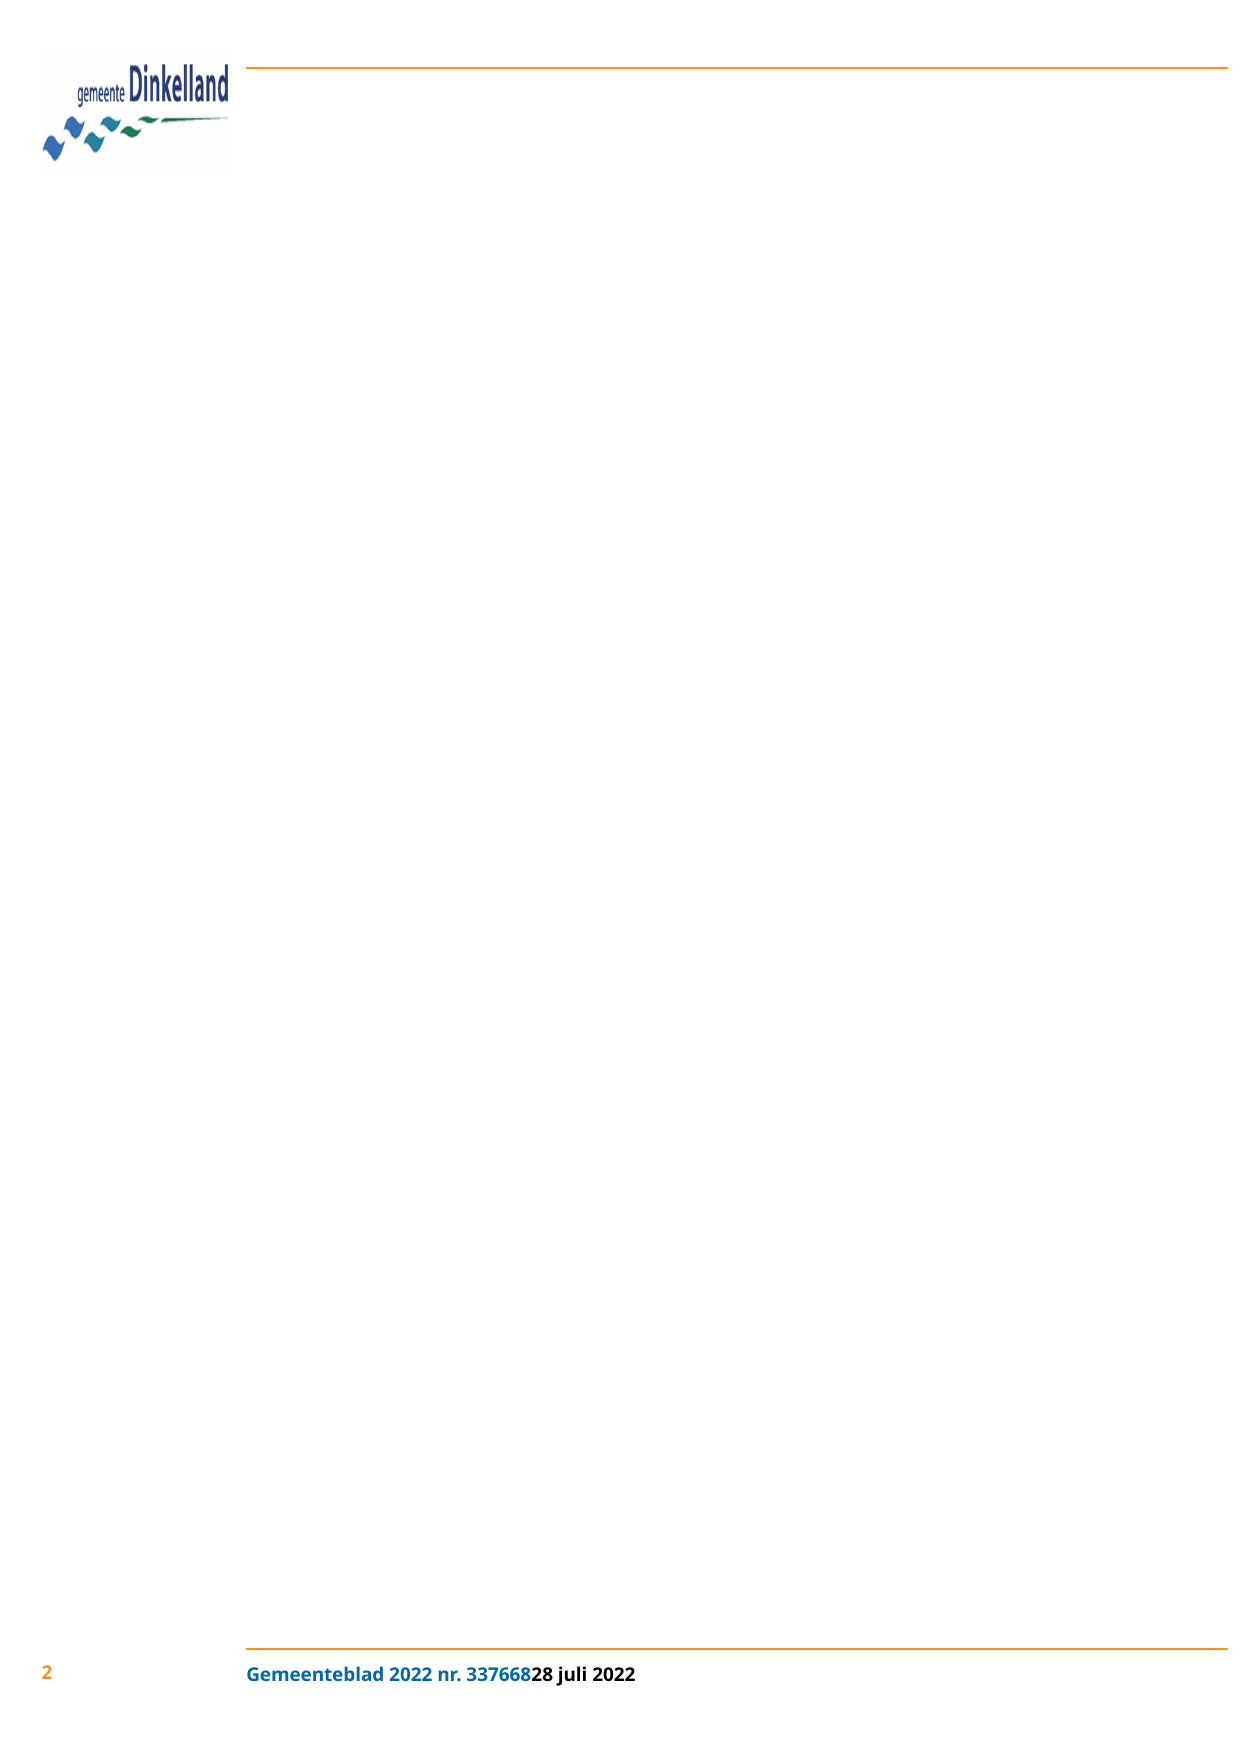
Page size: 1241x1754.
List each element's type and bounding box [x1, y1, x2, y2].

picture [41, 47, 231, 172]
